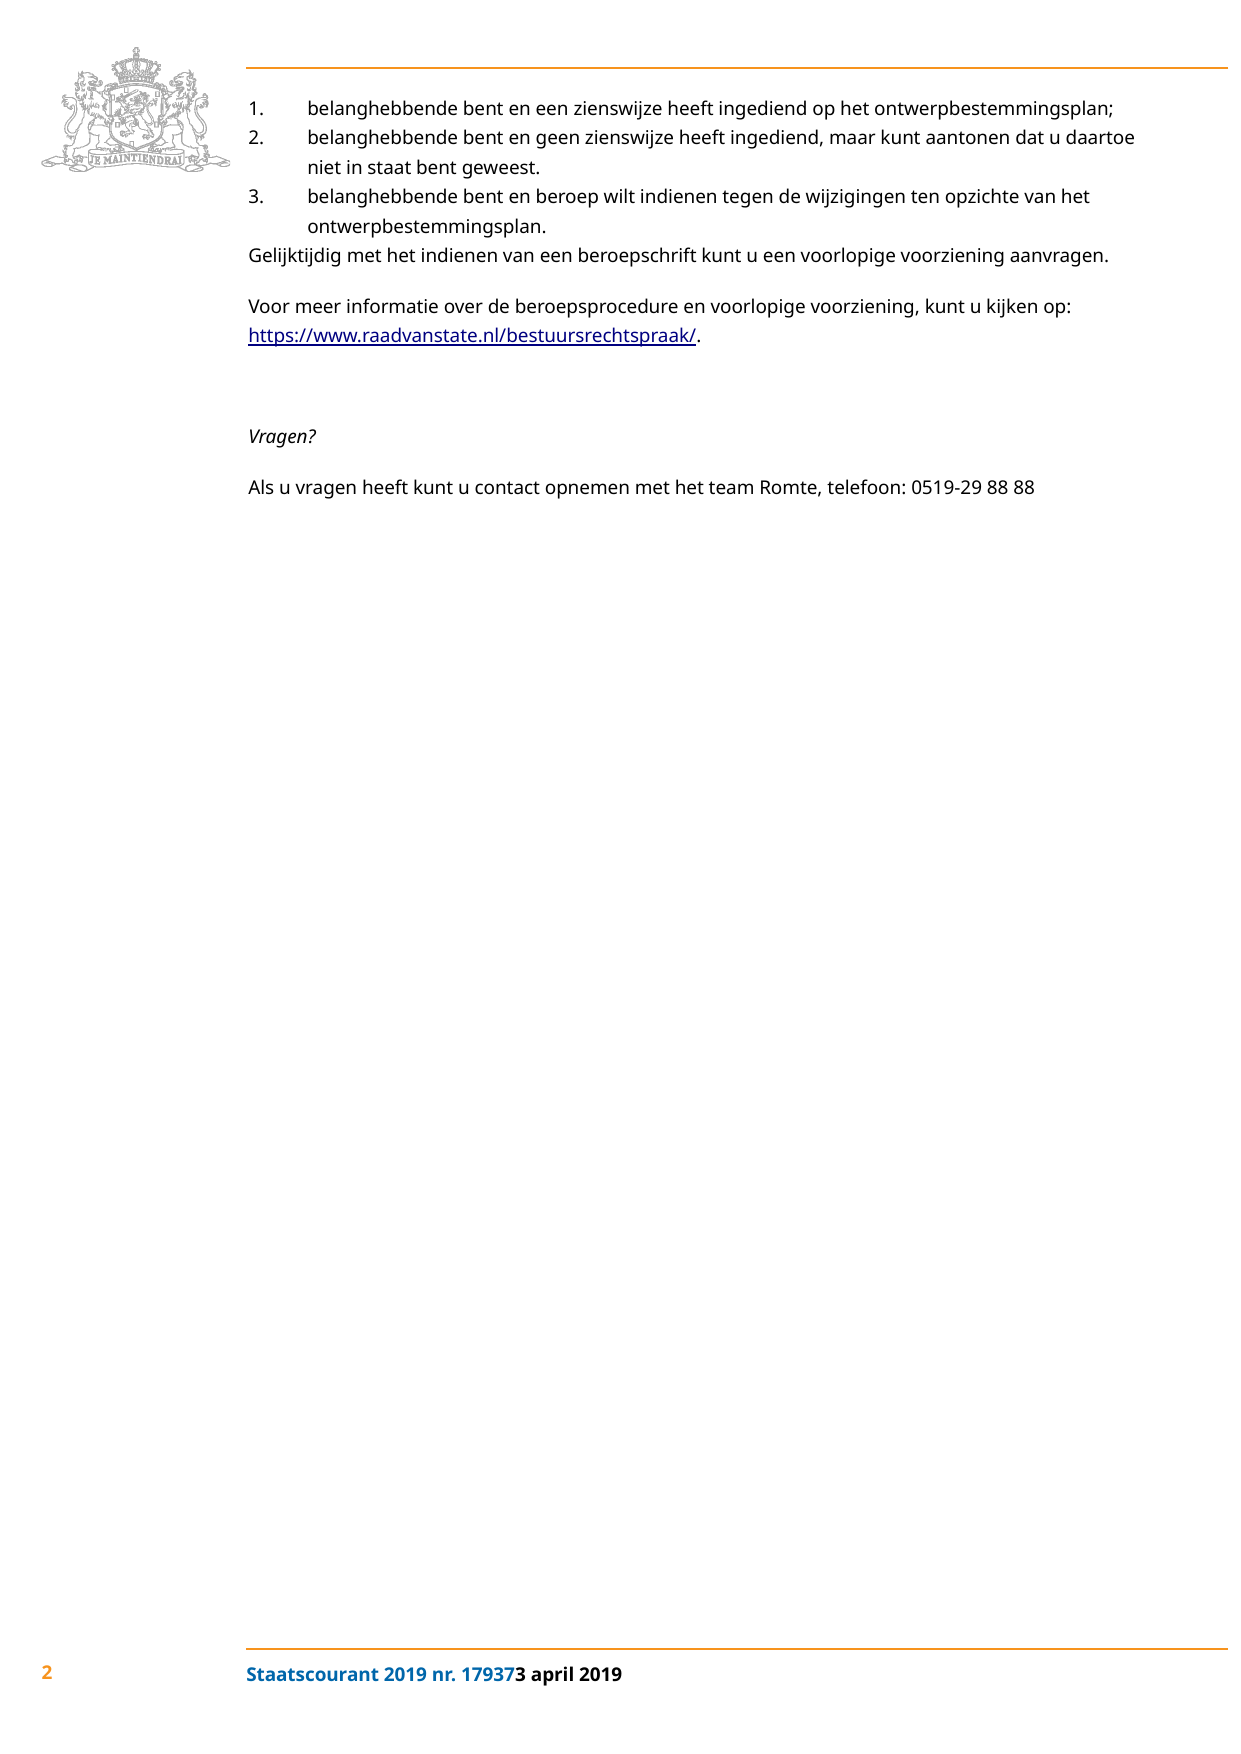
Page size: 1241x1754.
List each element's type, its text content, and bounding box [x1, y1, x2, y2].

text Voor meer informatie over de beroepsprocedure en voorlopige voorziening, kunt u kijken op: https://www.raadvanstate.nl/bestuursrechtspraak/. [248, 293, 1152, 348]
text Vragen? [248, 423, 1152, 449]
text Gelijktijdig met het indienen van een beroepschrift kunt u een voorlopige voorziening aanvragen. [248, 243, 1152, 268]
picture [41, 47, 231, 172]
list belanghebbende bent en beroep wilt indienen tegen de wijzigingen ten opzichte van het ontwerpbestemmingsplan. [248, 183, 1152, 239]
list belanghebbende bent en geen zienswijze heeft ingediend, maar kunt aantonen dat u daartoe niet in staat bent geweest. [248, 124, 1152, 180]
list belanghebbende bent en een zienswijze heeft ingediend op het ontwerpbestemmingsplan; [248, 95, 1152, 121]
text Als u vragen heeft kunt u contact opnemen met het team Romte, telefoon: 0519-29 88 88 [248, 474, 1152, 500]
